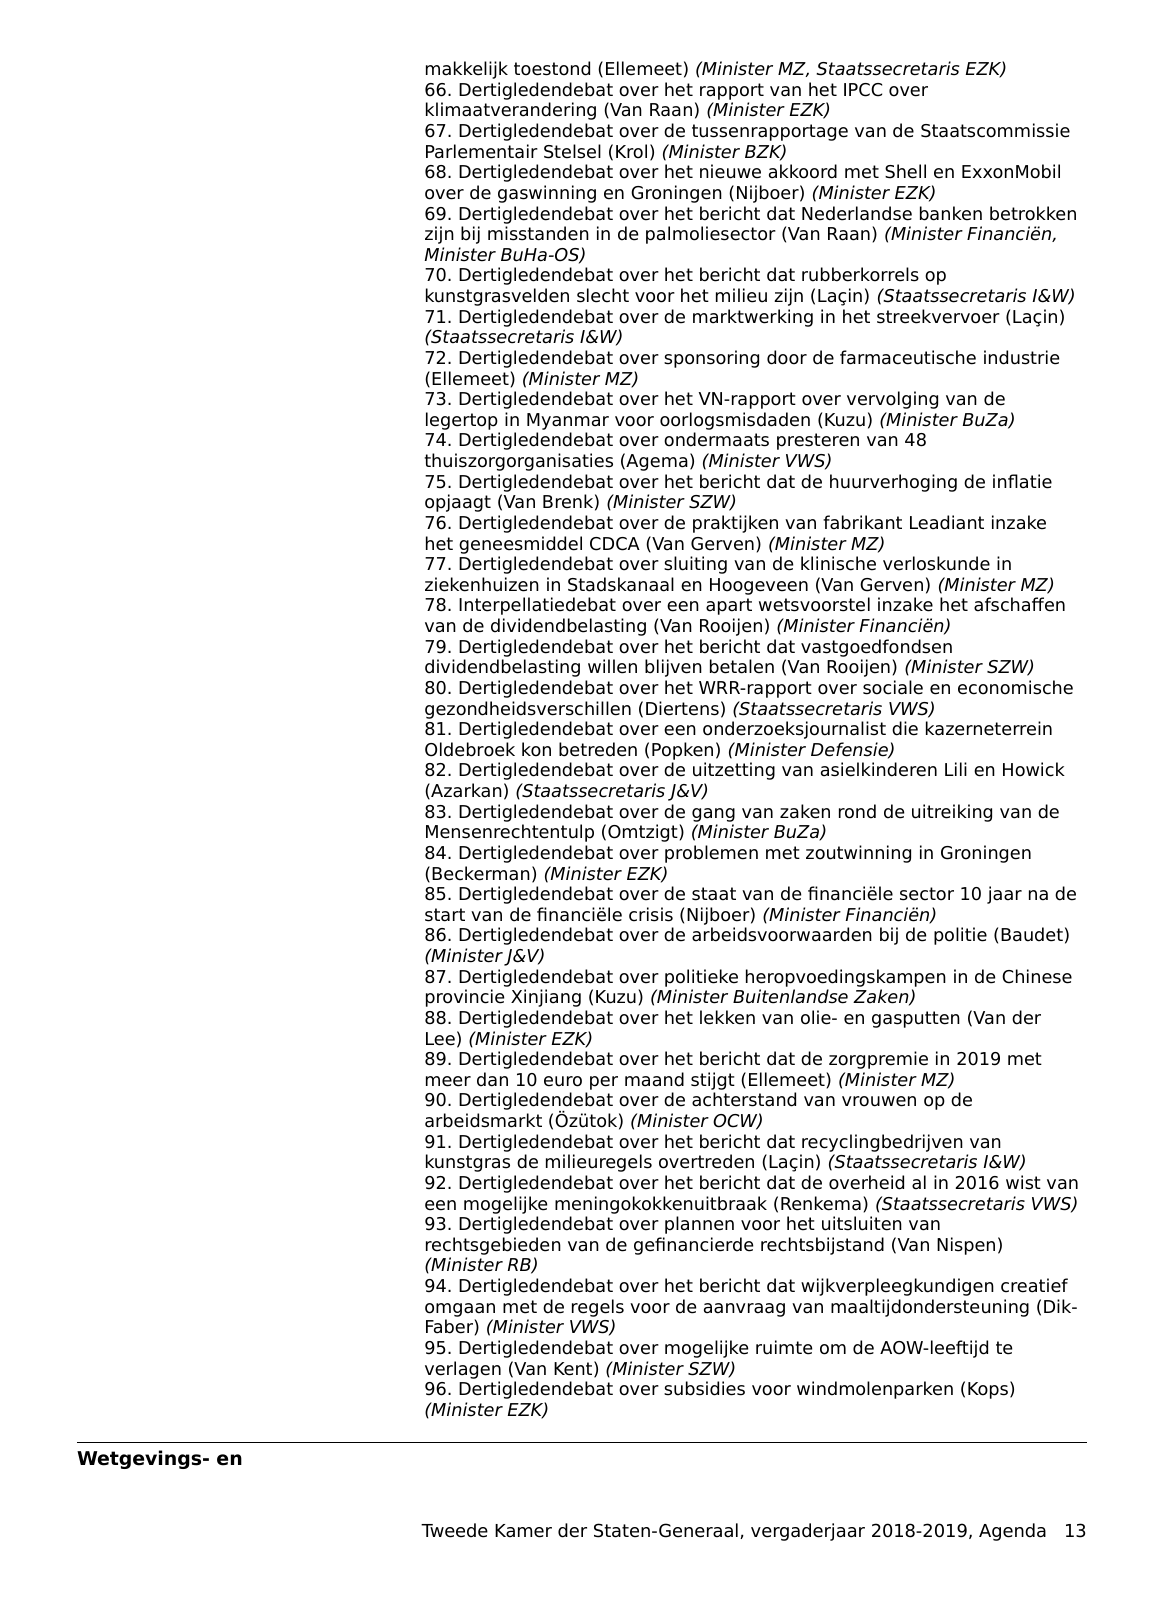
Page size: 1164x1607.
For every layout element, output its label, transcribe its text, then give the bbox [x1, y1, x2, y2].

table_cell 86. Dertigledendebat over de arbeidsvoorwaarden bij de politie (Baudet) (Minister J&V) [418, 925, 1087, 967]
table_cell 74. Dertigledendebat over ondermaats presteren van 48 thuiszorgorganisaties (Agema) (Minister VWS) [418, 430, 1087, 472]
table_cell 80. Dertigledendebat over het WRR-rapport over sociale en economische gezondheidsverschillen (Diertens) (Staatssecretaris VWS) [418, 678, 1087, 719]
table_cell [77, 719, 401, 760]
table_cell 92. Dertigledendebat over het bericht dat de overheid al in 2016 wist van een mogelijke meningokokkenuitbraak (Renkema) (Staatssecretaris VWS) [418, 1173, 1087, 1214]
table_cell [77, 389, 401, 430]
table_cell [401, 121, 418, 162]
table_cell 83. Dertigledendebat over de gang van zaken rond de uitreiking van de Mensenrechtentulp (Omtzigt) (Minister BuZa) [418, 802, 1087, 843]
table_cell [77, 595, 401, 637]
table_cell 68. Dertigledendebat over het nieuwe akkoord met Shell en ExxonMobil over de gaswinning en Groningen (Nijboer) (Minister EZK) [418, 162, 1087, 203]
table_cell [77, 1338, 401, 1379]
table_cell [77, 59, 401, 80]
table_cell 94. Dertigledendebat over het bericht dat wijkverpleegkundigen creatief omgaan met de regels voor de aanvraag van maaltijdondersteuning (Dik-Faber) (Minister VWS) [418, 1276, 1087, 1338]
table_cell 96. Dertigledendebat over subsidies voor windmolenparken (Kops) (Minister EZK) [418, 1379, 1087, 1420]
table_cell [77, 760, 401, 802]
table_cell [77, 1090, 401, 1132]
table_cell [401, 1049, 418, 1090]
table_cell [401, 1132, 418, 1173]
table_cell 66. Dertigledendebat over het rapport van het IPCC over klimaatverandering (Van Raan) (Minister EZK) [418, 80, 1087, 121]
table_cell 69. Dertigledendebat over het bericht dat Nederlandse banken betrokken zijn bij misstanden in de palmoliesector (Van Raan) (Minister Financiën, Minister BuHa-OS) [418, 204, 1087, 265]
table_cell [401, 1276, 418, 1338]
table_cell [77, 348, 401, 389]
table_cell [77, 1008, 401, 1049]
table_cell [401, 595, 418, 637]
table_cell [401, 389, 418, 430]
table_cell [401, 430, 418, 472]
table_cell [77, 554, 401, 595]
table_cell 71. Dertigledendebat over de marktwerking in het streekvervoer (Laçin) (Staatssecretaris I&W) [418, 307, 1087, 348]
table_cell [401, 967, 418, 1008]
table_cell [77, 265, 401, 307]
table_cell 70. Dertigledendebat over het bericht dat rubberkorrels op kunstgrasvelden slecht voor het milieu zijn (Laçin) (Staatssecretaris I&W) [418, 265, 1087, 307]
table_cell 73. Dertigledendebat over het VN-rapport over vervolging van de legertop in Myanmar voor oorlogsmisdaden (Kuzu) (Minister BuZa) [418, 389, 1087, 430]
table_cell 79. Dertigledendebat over het bericht dat vastgoedfondsen dividendbelasting willen blijven betalen (Van Rooijen) (Minister SZW) [418, 637, 1087, 678]
table_cell [401, 59, 418, 80]
table_cell [401, 1090, 418, 1132]
table_cell 81. Dertigledendebat over een onderzoeksjournalist die kazerneterrein Oldebroek kon betreden (Popken) (Minister Defensie) [418, 719, 1087, 760]
table_cell [401, 162, 418, 203]
table_cell [401, 307, 418, 348]
table_cell [401, 637, 418, 678]
table_header [401, 1443, 418, 1470]
table_cell [401, 843, 418, 884]
table_cell [77, 802, 401, 843]
table_cell [401, 513, 418, 554]
table_cell [77, 1132, 401, 1173]
table_cell [401, 554, 418, 595]
table_cell makkelijk toestond (Ellemeet) (Minister MZ, Staatssecretaris EZK) [418, 59, 1087, 80]
table_cell 91. Dertigledendebat over het bericht dat recyclingbedrijven van kunstgras de milieuregels overtreden (Laçin) (Staatssecretaris I&W) [418, 1132, 1087, 1173]
table_cell [77, 513, 401, 554]
table_cell 67. Dertigledendebat over de tussenrapportage van de Staatscommissie Parlementair Stelsel (Krol) (Minister BZK) [418, 121, 1087, 162]
table_cell 72. Dertigledendebat over sponsoring door de farmaceutische industrie (Ellemeet) (Minister MZ) [418, 348, 1087, 389]
table_cell [401, 1338, 418, 1379]
table_cell [77, 162, 401, 203]
table_cell 76. Dertigledendebat over de praktijken van fabrikant Leadiant inzake het geneesmiddel CDCA (Van Gerven) (Minister MZ) [418, 513, 1087, 554]
table_cell [401, 1173, 418, 1214]
table_cell [401, 1214, 418, 1276]
table_cell [401, 348, 418, 389]
table_cell [401, 80, 418, 121]
table_cell [401, 1008, 418, 1049]
table_cell [401, 760, 418, 802]
table_header [418, 1443, 1087, 1470]
table_cell 87. Dertigledendebat over politieke heropvoedingskampen in de Chinese provincie Xinjiang (Kuzu) (Minister Buitenlandse Zaken) [418, 967, 1087, 1008]
table_cell 93. Dertigledendebat over plannen voor het uitsluiten van rechtsgebieden van de gefinancierde rechtsbijstand (Van Nispen) (Minister RB) [418, 1214, 1087, 1276]
table_cell [77, 430, 401, 472]
table_cell 82. Dertigledendebat over de uitzetting van asielkinderen Lili en Howick (Azarkan) (Staatssecretaris J&V) [418, 760, 1087, 802]
table_cell [77, 472, 401, 513]
table_cell [77, 678, 401, 719]
table_cell [77, 843, 401, 884]
table_cell [77, 307, 401, 348]
table_cell [401, 884, 418, 925]
table_cell 84. Dertigledendebat over problemen met zoutwinning in Groningen (Beckerman) (Minister EZK) [418, 843, 1087, 884]
table_cell [77, 1173, 401, 1214]
table_cell 85. Dertigledendebat over de staat van de financiële sector 10 jaar na de start van de financiële crisis (Nijboer) (Minister Financiën) [418, 884, 1087, 925]
table_cell 78. Interpellatiedebat over een apart wetsvoorstel inzake het afschaffen van de dividendbelasting (Van Rooijen) (Minister Financiën) [418, 595, 1087, 637]
table_cell 77. Dertigledendebat over sluiting van de klinische verloskunde in ziekenhuizen in Stadskanaal en Hoogeveen (Van Gerven) (Minister MZ) [418, 554, 1087, 595]
table_cell [77, 925, 401, 967]
table_cell [401, 1379, 418, 1420]
table_cell [401, 472, 418, 513]
table_cell [77, 1379, 401, 1420]
table_cell [77, 637, 401, 678]
table_cell [77, 80, 401, 121]
table_cell [77, 204, 401, 265]
table_cell [77, 884, 401, 925]
table_cell 90. Dertigledendebat over de achterstand van vrouwen op de arbeidsmarkt (Özütok) (Minister OCW) [418, 1090, 1087, 1132]
table_cell [401, 802, 418, 843]
table_cell [77, 1276, 401, 1338]
table_cell [401, 719, 418, 760]
table_cell [401, 204, 418, 265]
table_cell [77, 121, 401, 162]
table_header Wetgevings- en [77, 1443, 401, 1470]
table_cell 95. Dertigledendebat over mogelijke ruimte om de AOW-leeftijd te verlagen (Van Kent) (Minister SZW) [418, 1338, 1087, 1379]
table_cell 75. Dertigledendebat over het bericht dat de huurverhoging de inflatie opjaagt (Van Brenk) (Minister SZW) [418, 472, 1087, 513]
table_cell [401, 265, 418, 307]
table_cell [77, 967, 401, 1008]
table_cell [77, 1214, 401, 1276]
table_cell [401, 925, 418, 967]
table_cell 88. Dertigledendebat over het lekken van olie- en gasputten (Van der Lee) (Minister EZK) [418, 1008, 1087, 1049]
table_cell [401, 678, 418, 719]
table_cell [77, 1049, 401, 1090]
table_cell 89. Dertigledendebat over het bericht dat de zorgpremie in 2019 met meer dan 10 euro per maand stijgt (Ellemeet) (Minister MZ) [418, 1049, 1087, 1090]
